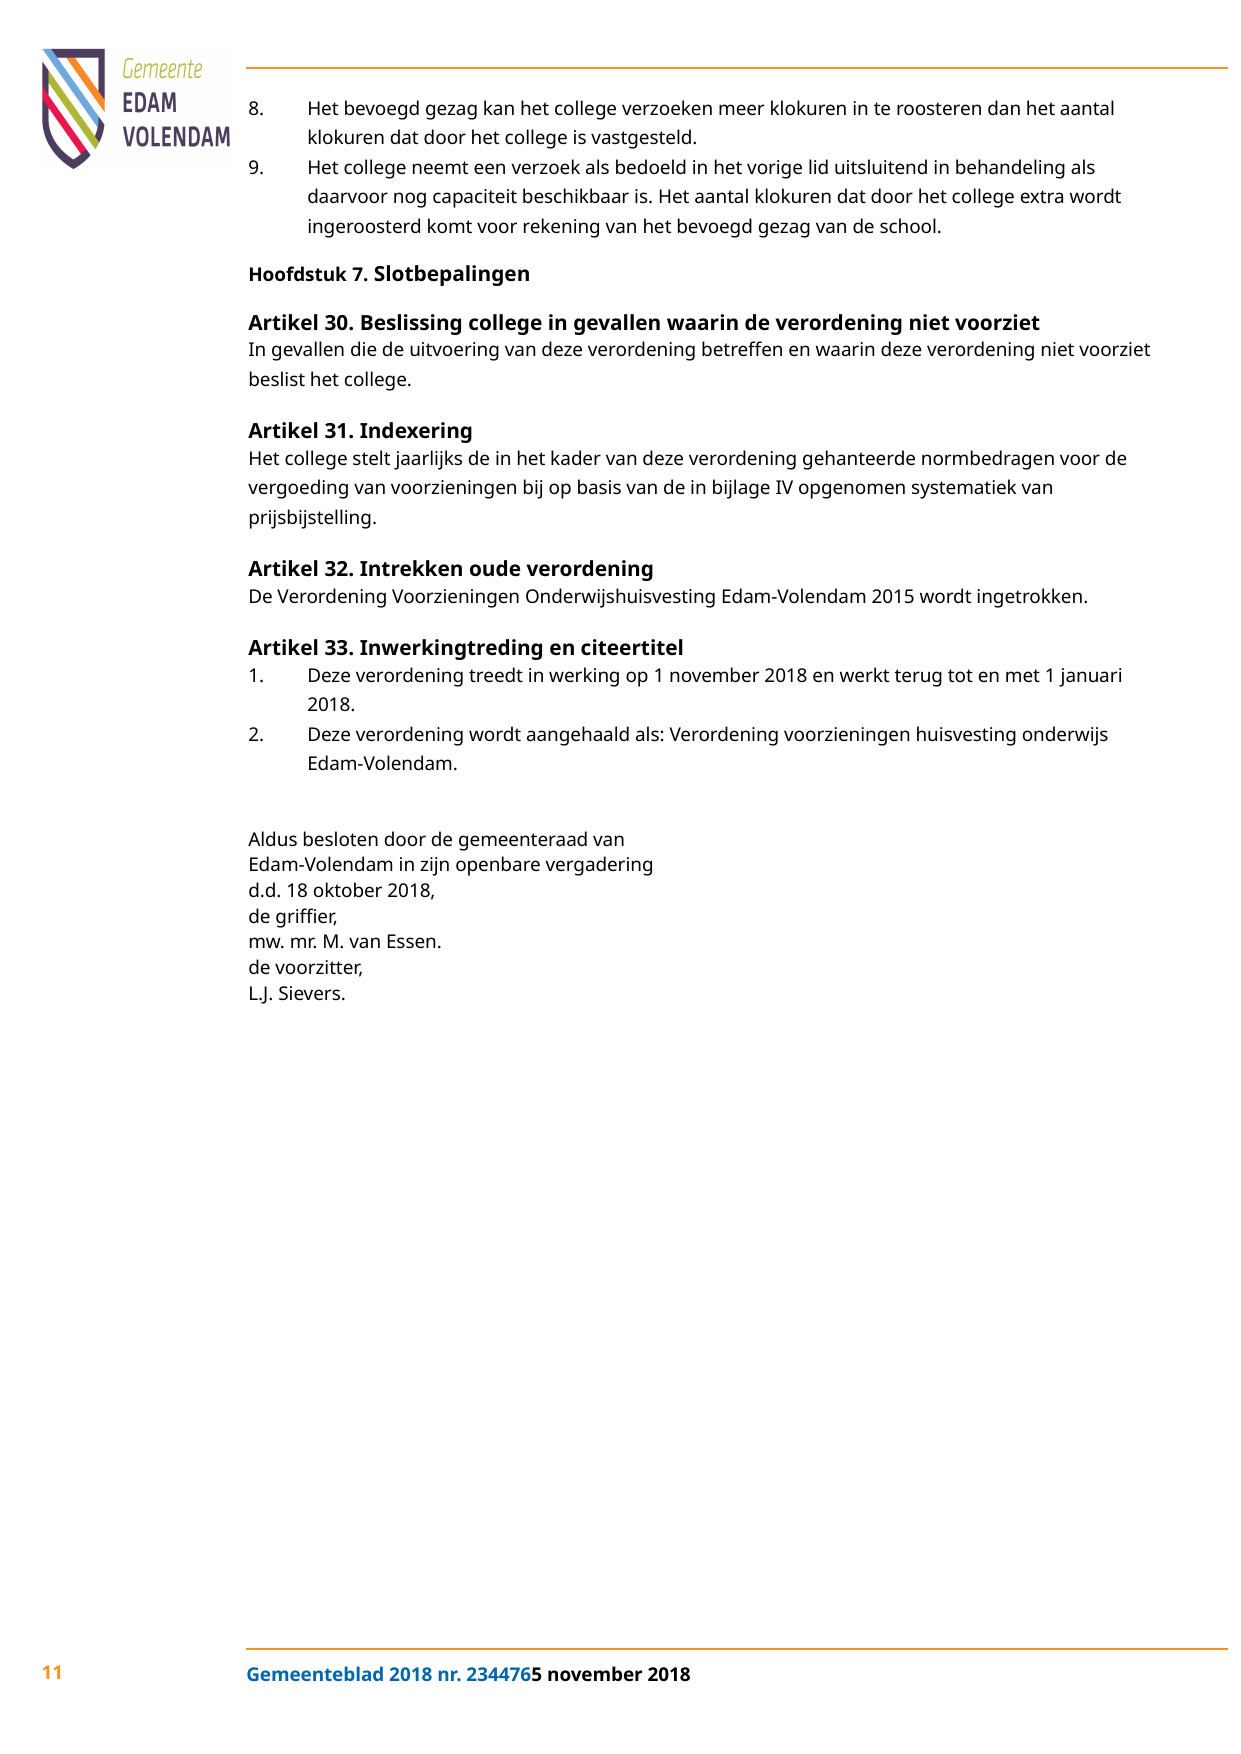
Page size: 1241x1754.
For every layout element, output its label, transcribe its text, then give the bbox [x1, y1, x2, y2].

text de voorzitter, [248, 954, 1152, 980]
list Het bevoegd gezag kan het college verzoeken meer klokuren in te roosteren dan het aantal klokuren dat door het college is vastgesteld. [248, 95, 1152, 150]
text mw. mr. M. van Essen. [248, 929, 1152, 954]
picture [41, 47, 231, 172]
list Deze verordening wordt aangehaald als: Verordening voorzieningen huisvesting onderwijs Edam-Volendam. [248, 721, 1152, 776]
text Artikel 33. Inwerkingtreding en citeertitel [248, 633, 1152, 662]
text Artikel 32. Intrekken oude verordening [248, 554, 1152, 583]
text d.d. 18 oktober 2018, [248, 877, 1152, 903]
text De Verordening Voorzieningen Onderwijshuisvesting Edam-Volendam 2015 wordt ingetrokken. [248, 583, 1152, 609]
text L.J. Sievers. [248, 980, 1152, 1006]
text Artikel 31. Indexering [248, 416, 1152, 445]
text Artikel 30. Beslissing college in gevallen waarin de verordening niet voorziet [248, 308, 1152, 336]
list Deze verordening treedt in werking op 1 november 2018 en werkt terug tot en met 1 januari 2018. [248, 662, 1152, 717]
text Edam-Volendam in zijn openbare vergadering [248, 851, 1152, 877]
text Het college stelt jaarlijks de in het kader van deze verordening gehanteerde normbedragen voor de vergoeding van voorzieningen bij op basis van de in bijlage IV opgenomen systematiek van prijsbijstelling. [248, 445, 1152, 530]
list Het college neemt een verzoek als bedoeld in het vorige lid uitsluitend in behandeling als daarvoor nog capaciteit beschikbaar is. Het aantal klokuren dat door het college extra wordt ingeroosterd komt voor rekening van het bevoegd gezag van de school. [248, 154, 1152, 239]
text de griffier, [248, 903, 1152, 929]
text Aldus besloten door de gemeenteraad van [248, 826, 1152, 851]
text Hoofdstuk 7. Slotbepalingen [248, 259, 1152, 287]
text In gevallen die de uitvoering van deze verordening betreffen en waarin deze verordening niet voorziet beslist het college. [248, 336, 1152, 392]
